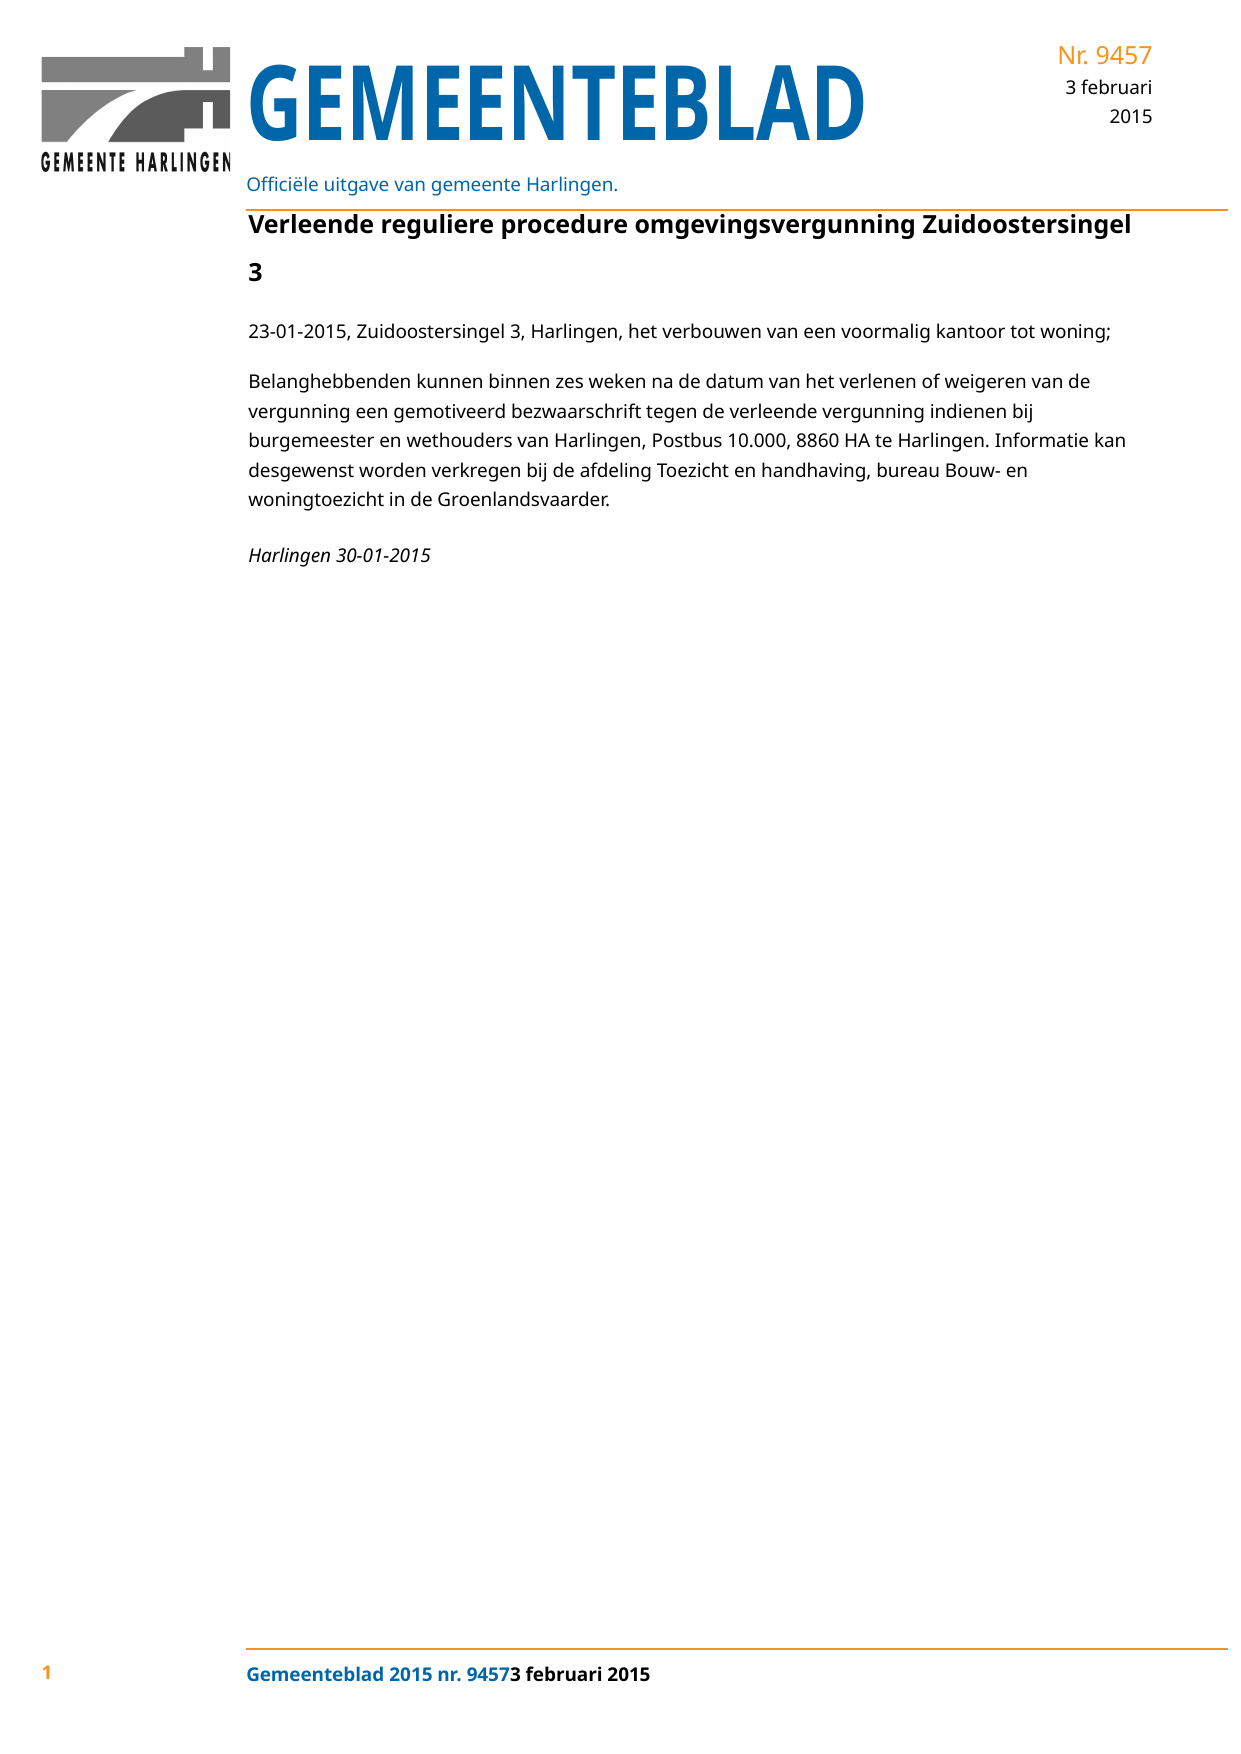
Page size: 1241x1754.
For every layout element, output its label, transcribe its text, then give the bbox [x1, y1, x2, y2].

text Harlingen 30-01-2015 [248, 542, 1152, 568]
text 23-01-2015, Zuidoostersingel 3, Harlingen, het verbouwen van een voormalig kantoor tot woning; [248, 318, 1152, 344]
picture [41, 47, 231, 172]
text Verleende reguliere procedure omgevingsvergunning Zuidoostersingel 3 [248, 211, 1152, 288]
text Belanghebbenden kunnen binnen zes weken na de datum van het verlenen of weigeren van de vergunning een gemotiveerd bezwaarschrift tegen de verleende vergunning indienen bij burgemeester en wethouders van Harlingen, Postbus 10.000, 8860 HA te Harlingen. Informatie kan desgewenst worden verkregen bij de afdeling Toezicht en handhaving, bureau Bouw- en woningtoezicht in de Groenlandsvaarder. [248, 368, 1152, 512]
